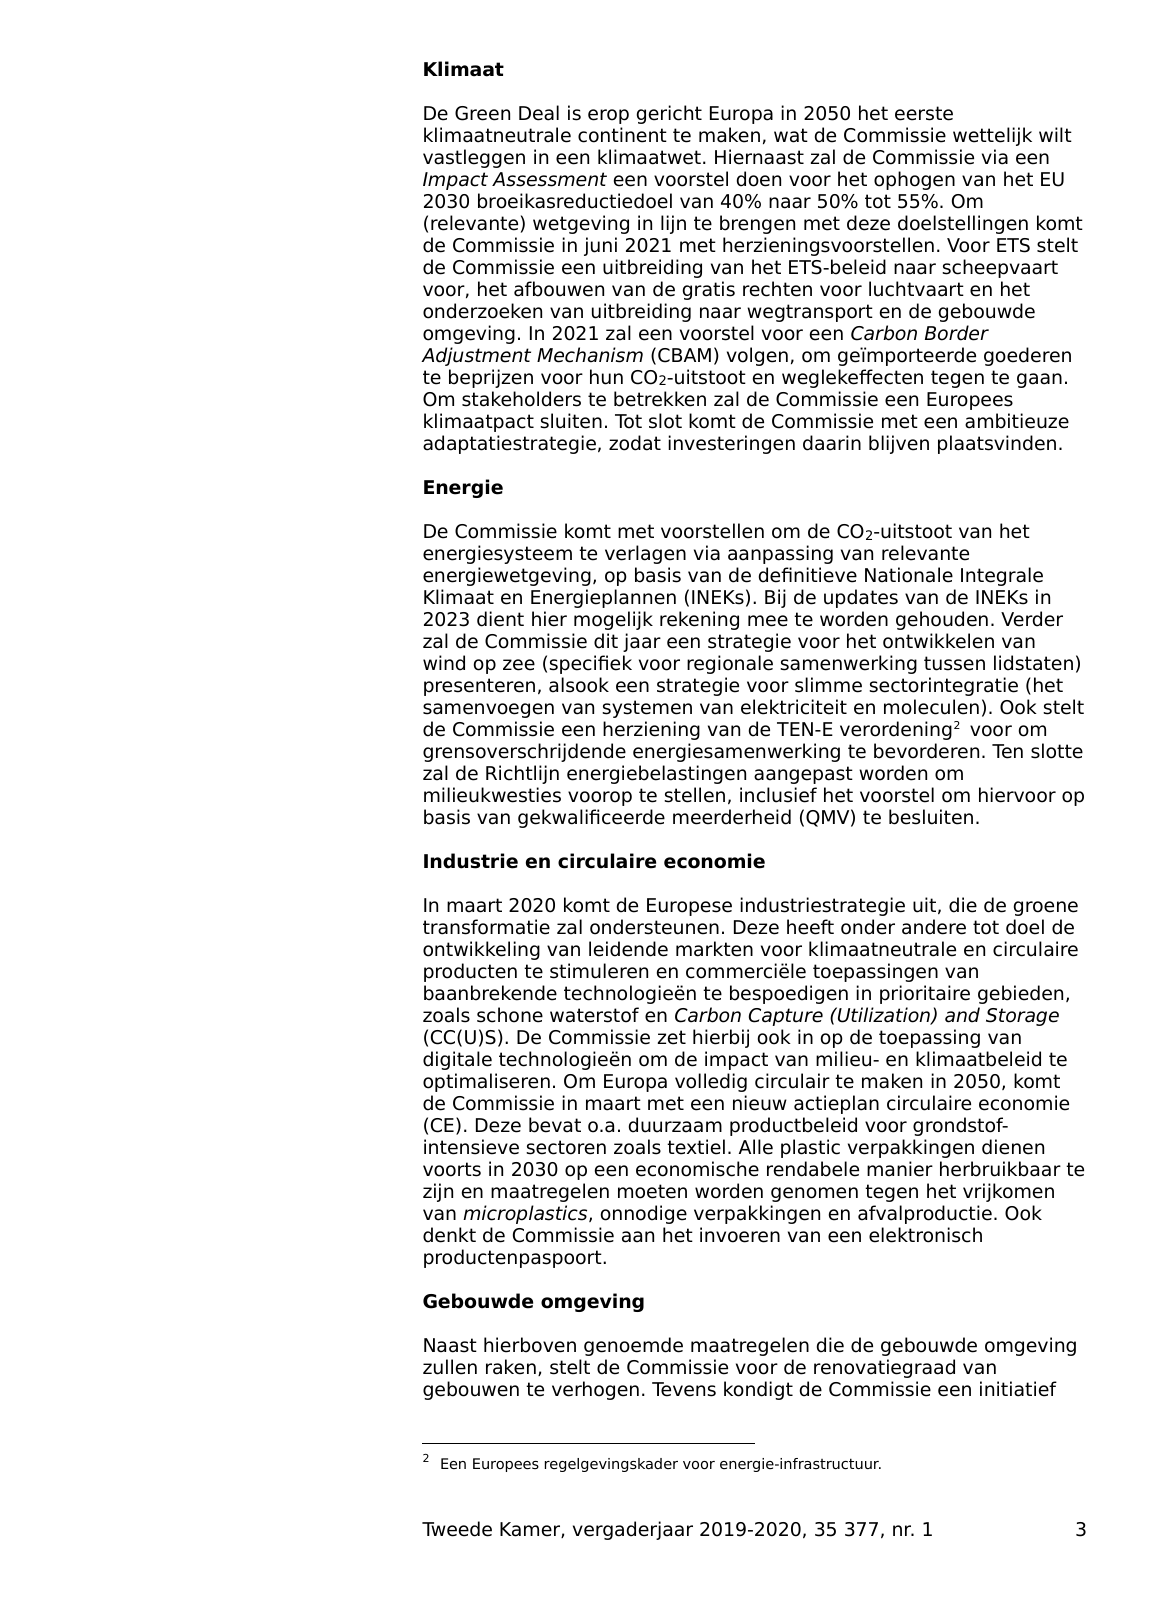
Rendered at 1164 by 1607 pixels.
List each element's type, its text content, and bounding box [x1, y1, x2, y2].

text Een Europees regelgevingskader voor energie-infrastructuur. [422, 1452, 1087, 1474]
subtitle Energie [422, 477, 1087, 499]
subtitle Klimaat [422, 59, 1087, 81]
text In maart 2020 komt de Europese industriestrategie uit, die de groene transformatie zal ondersteunen. Deze heeft onder andere tot doel de ontwikkeling van leidende markten voor klimaatneutrale en circulaire producten te stimuleren en commerciële toepassingen van baanbrekende technologieën te bespoedigen in prioritaire gebieden, zoals schone waterstof en Carbon Capture (Utilization) and Storage (CC(U)S). De Commissie zet hierbij ook in op de toepassing van digitale technologieën om de impact van milieu- en klimaatbeleid te optimaliseren. Om Europa volledig circulair te maken in 2050, komt de Commissie in maart met een nieuw actieplan circulaire economie (CE). Deze bevat o.a. duurzaam productbeleid voor grondstof-intensieve sectoren zoals textiel. Alle plastic verpakkingen dienen voorts in 2030 op een economische rendabele manier herbruikbaar te zijn en maatregelen moeten worden genomen tegen het vrijkomen van microplastics, onnodige verpakkingen en afvalproductie. Ook denkt de Commissie aan het invoeren van een elektronisch productenpaspoort. [422, 895, 1087, 1269]
text Naast hierboven genoemde maatregelen die de gebouwde omgeving zullen raken, stelt de Commissie voor de renovatiegraad van gebouwen te verhogen. Tevens kondigt de Commissie een initiatief [422, 1335, 1087, 1401]
subtitle Gebouwde omgeving [422, 1291, 1087, 1313]
text De Green Deal is erop gericht Europa in 2050 het eerste klimaatneutrale continent te maken, wat de Commissie wettelijk wilt vastleggen in een klimaatwet. Hiernaast zal de Commissie via een Impact Assessment een voorstel doen voor het ophogen van het EU 2030 broeikasreductiedoel van 40% naar 50% tot 55%. Om (relevante) wetgeving in lijn te brengen met deze doelstellingen komt de Commissie in juni 2021 met herzieningsvoorstellen. Voor ETS stelt de Commissie een uitbreiding van het ETS-beleid naar scheepvaart voor, het afbouwen van de gratis rechten voor luchtvaart en het onderzoeken van uitbreiding naar wegtransport en de gebouwde omgeving. In 2021 zal een voorstel voor een Carbon Border Adjustment Mechanism (CBAM) volgen, om geïmporteerde goederen te beprijzen voor hun CO2-uitstoot en weglekeffecten tegen te gaan. Om stakeholders te betrekken zal de Commissie een Europees klimaatpact sluiten. Tot slot komt de Commissie met een ambitieuze adaptatiestrategie, zodat investeringen daarin blijven plaatsvinden. [422, 103, 1087, 455]
text De Commissie komt met voorstellen om de CO2-uitstoot van het energiesysteem te verlagen via aanpassing van relevante energiewetgeving, op basis van de definitieve Nationale Integrale Klimaat en Energieplannen (INEKs). Bij de updates van de INEKs in 2023 dient hier mogelijk rekening mee te worden gehouden. Verder zal de Commissie dit jaar een strategie voor het ontwikkelen van wind op zee (specifiek voor regionale samenwerking tussen lidstaten) presenteren, alsook een strategie voor slimme sectorintegratie (het samenvoegen van systemen van elektriciteit en moleculen). Ook stelt de Commissie een herziening van de TEN-E verordening voor om grensoverschrijdende energiesamenwerking te bevorderen. Ten slotte zal de Richtlijn energiebelastingen aangepast worden om milieukwesties voorop te stellen, inclusief het voorstel om hiervoor op basis van gekwalificeerde meerderheid (QMV) te besluiten. [422, 521, 1087, 829]
subtitle Industrie en circulaire economie [422, 851, 1087, 873]
